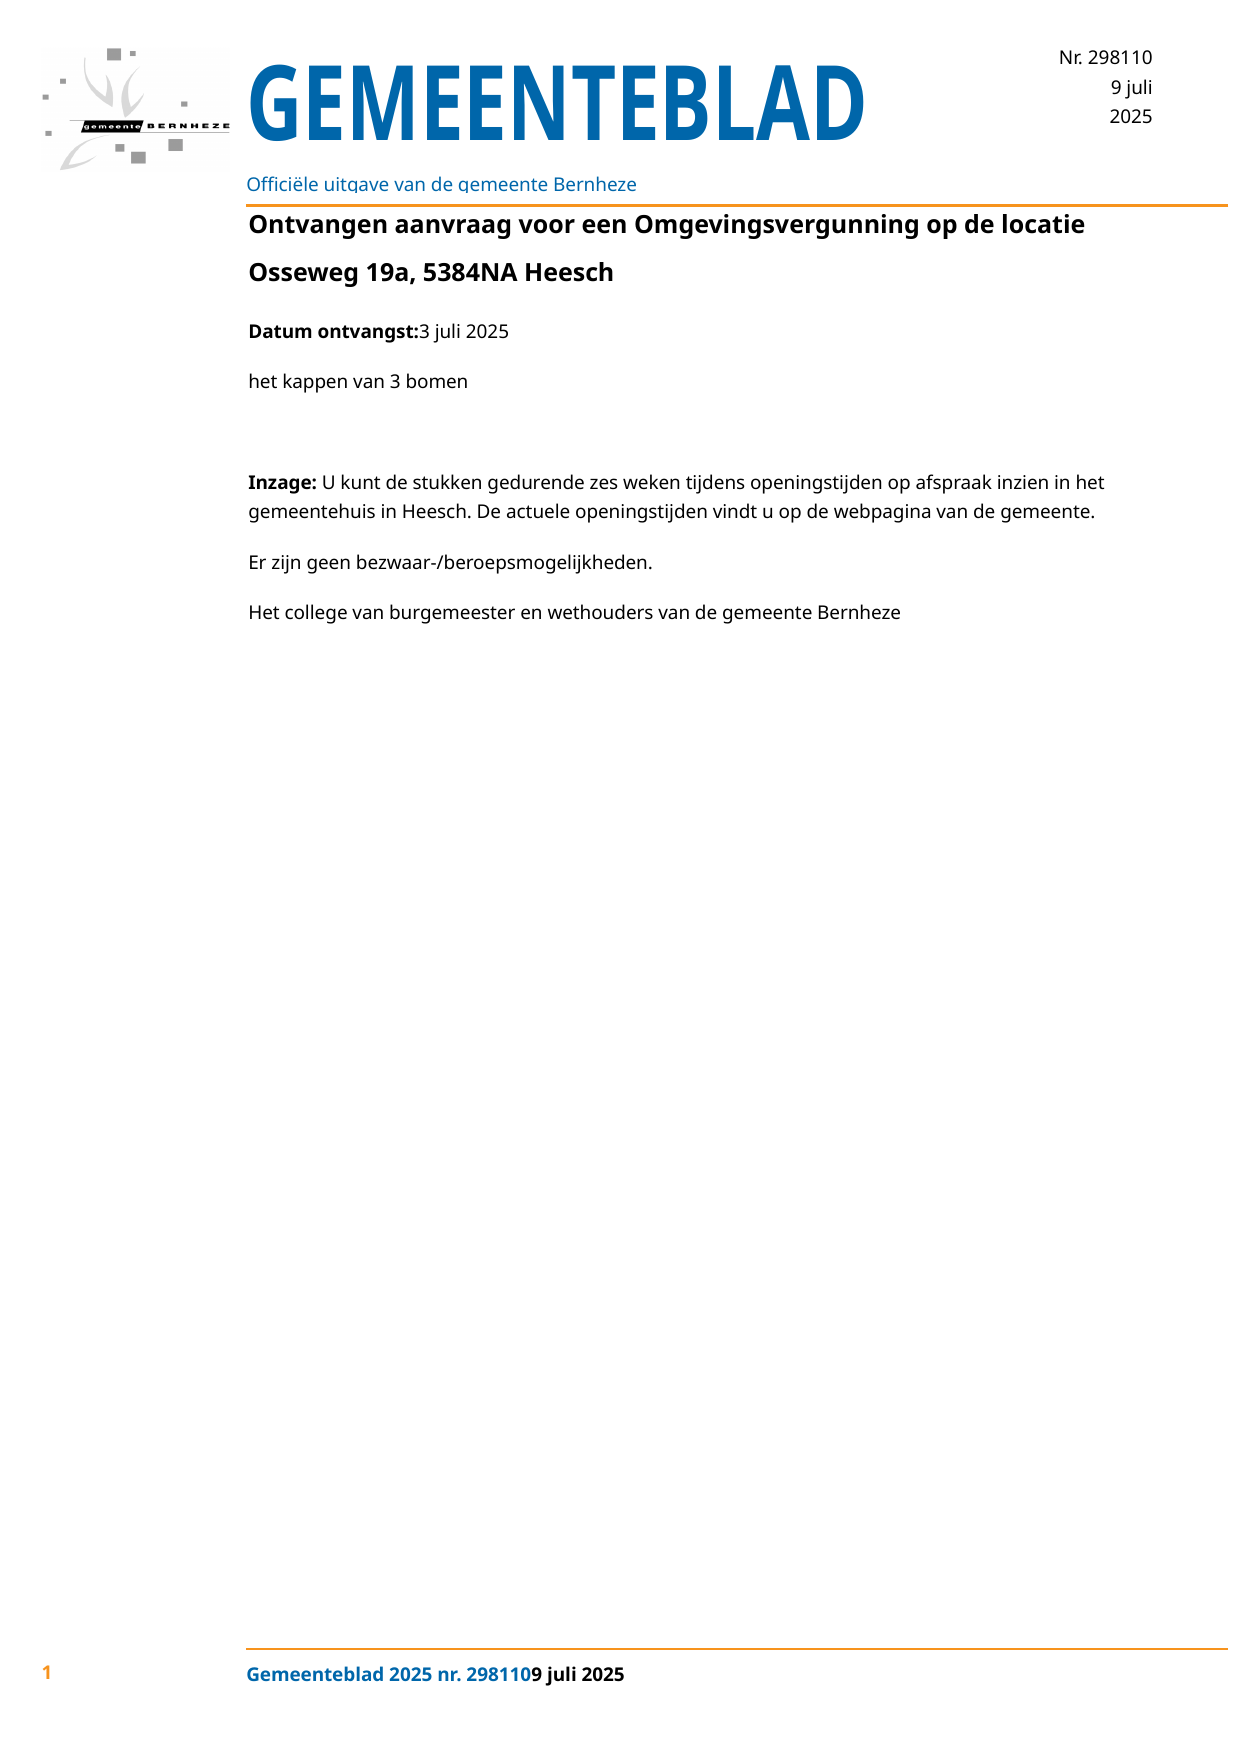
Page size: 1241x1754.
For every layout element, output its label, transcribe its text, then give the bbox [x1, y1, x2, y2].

text het kappen van 3 bomen [248, 368, 1152, 394]
text Het college van burgemeester en wethouders van de gemeente Bernheze [248, 599, 1152, 625]
text Inzage: U kunt de stukken gedurende zes weken tijdens openingstijden op afspraak inzien in het gemeentehuis in Heesch. De actuele openingstijden vindt u op de webpagina van de gemeente. [248, 469, 1152, 524]
text Er zijn geen bezwaar-/beroepsmogelijkheden. [248, 549, 1152, 575]
text Ontvangen aanvraag voor een Omgevingsvergunning op de locatie Osseweg 19a, 5384NA Heesch [248, 207, 1152, 288]
picture [41, 47, 231, 172]
text Datum ontvangst:3 juli 2025 [248, 318, 1152, 344]
